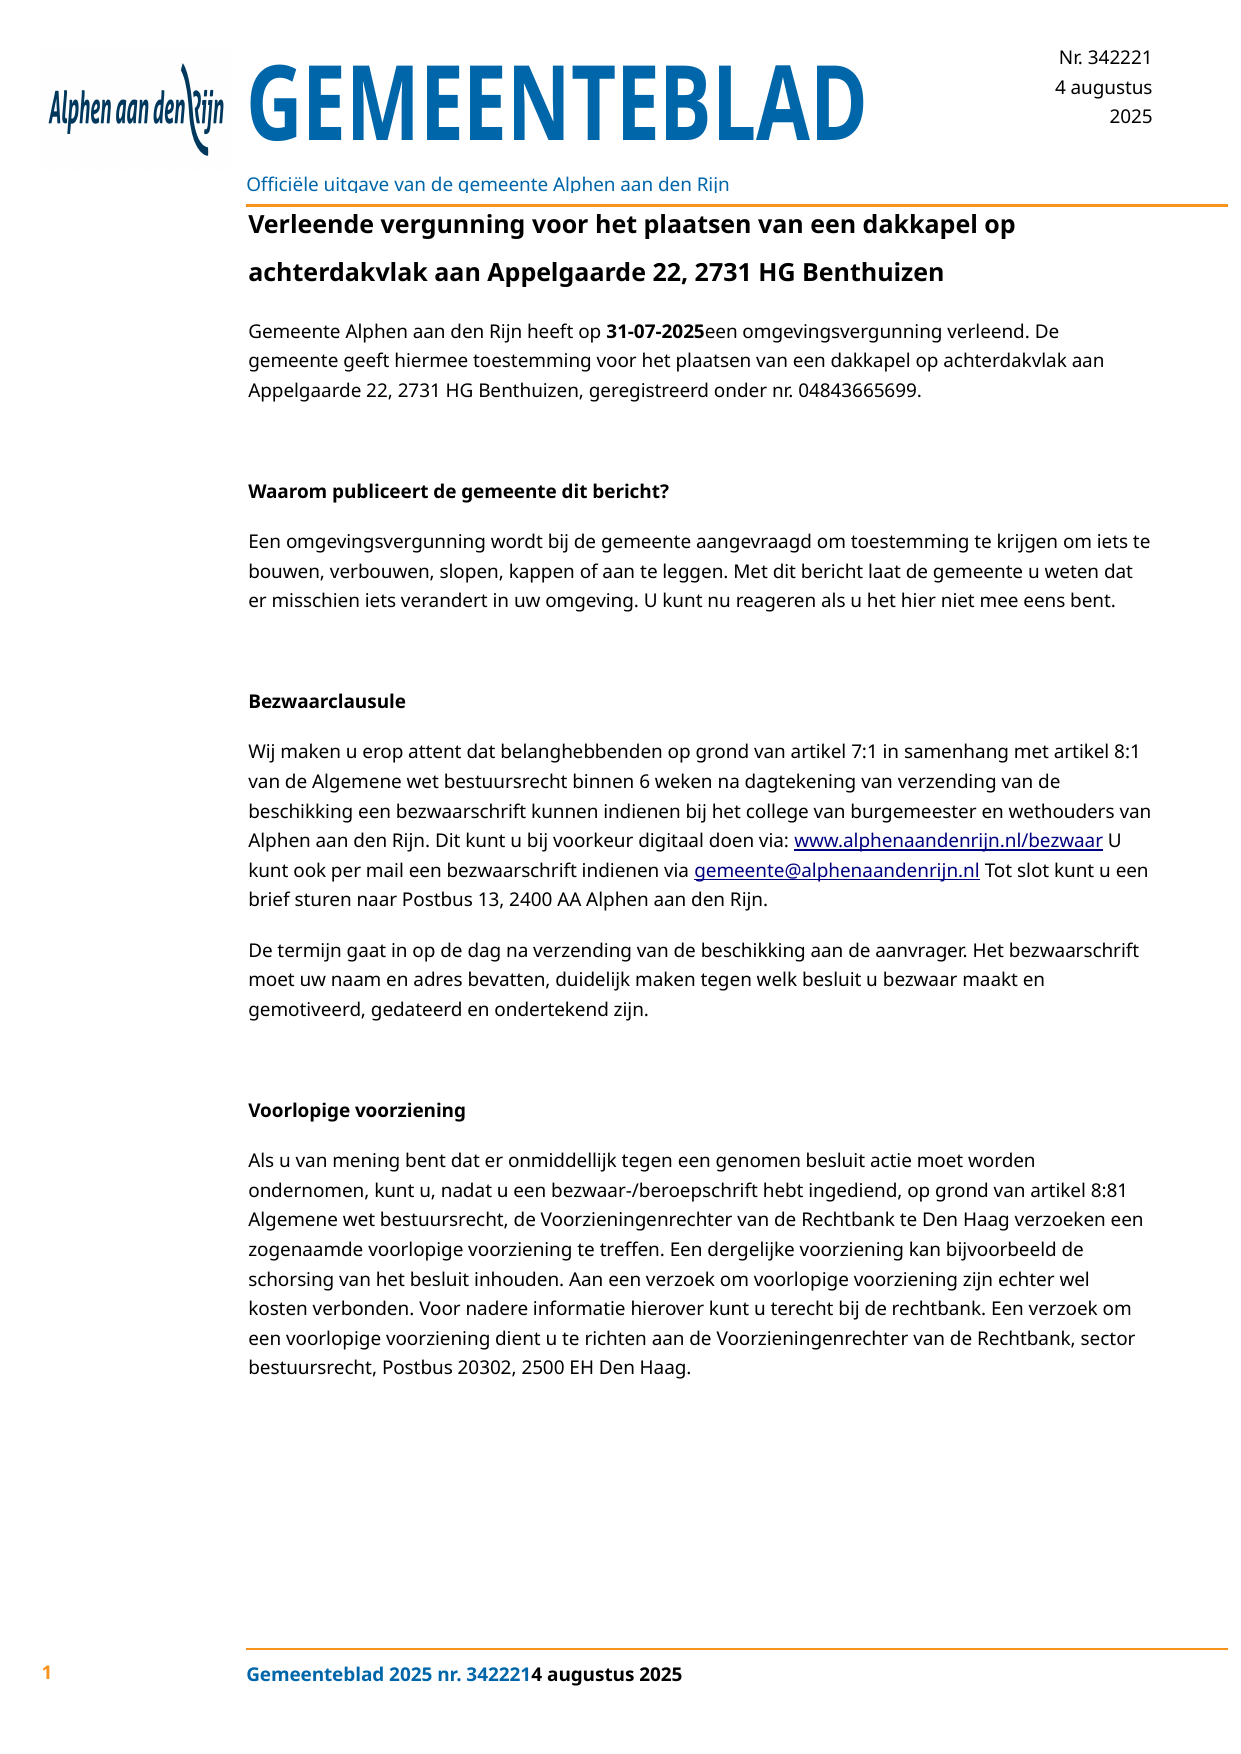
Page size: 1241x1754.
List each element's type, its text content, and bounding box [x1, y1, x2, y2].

text Verleende vergunning voor het plaatsen van een dakkapel op achterdakvlak aan Appelgaarde 22, 2731 HG Benthuizen [248, 207, 1152, 288]
text Waarom publiceert de gemeente dit bericht? [248, 478, 1152, 504]
text Als u van mening bent dat er onmiddellijk tegen een genomen besluit actie moet worden ondernomen, kunt u, nadat u een bezwaar-/beroepschrift hebt ingediend, op grond van artikel 8:81 Algemene wet bestuursrecht, de Voorzieningenrechter van de Rechtbank te Den Haag verzoeken een zogenaamde voorlopige voorziening te treffen. Een dergelijke voorziening kan bijvoorbeeld de schorsing van het besluit inhouden. Aan een verzoek om voorlopige voorziening zijn echter wel kosten verbonden. Voor nadere informatie hierover kunt u terecht bij de rechtbank. Een verzoek om een voorlopige voorziening dient u te richten aan de Voorzieningenrechter van de Rechtbank, sector bestuursrecht, Postbus 20302, 2500 EH Den Haag. [248, 1147, 1152, 1380]
text De termijn gaat in op de dag na verzending van de beschikking aan de aanvrager. Het bezwaarschrift moet uw naam en adres bevatten, duidelijk maken tegen welk besluit u bezwaar maakt en gemotiveerd, gedateerd en ondertekend zijn. [248, 937, 1152, 1022]
text Bezwaarclausule [248, 688, 1152, 714]
text Een omgevingsvergunning wordt bij de gemeente aangevraagd om toestemming te krijgen om iets te bouwen, verbouwen, slopen, kappen of aan te leggen. Met dit bericht laat de gemeente u weten dat er misschien iets verandert in uw omgeving. U kunt nu reageren als u het hier niet mee eens bent. [248, 528, 1152, 613]
picture [41, 47, 231, 172]
text Voorlopige voorziening [248, 1097, 1152, 1123]
text Gemeente Alphen aan den Rijn heeft op 31-07-2025een omgevingsvergunning verleend. De gemeente geeft hiermee toestemming voor het plaatsen van een dakkapel op achterdakvlak aan Appelgaarde 22, 2731 HG Benthuizen, geregistreerd onder nr. 04843665699. [248, 318, 1152, 403]
text Wij maken u erop attent dat belanghebbenden op grond van artikel 7:1 in samenhang met artikel 8:1 van de Algemene wet bestuursrecht binnen 6 weken na dagtekening van verzending van de beschikking een bezwaarschrift kunnen indienen bij het college van burgemeester en wethouders van Alphen aan den Rijn. Dit kunt u bij voorkeur digitaal doen via: www.alphenaandenrijn.nl/bezwaar U kunt ook per mail een bezwaarschrift indienen via gemeente@alphenaandenrijn.nl Tot slot kunt u een brief sturen naar Postbus 13, 2400 AA Alphen aan den Rijn. [248, 739, 1152, 912]
